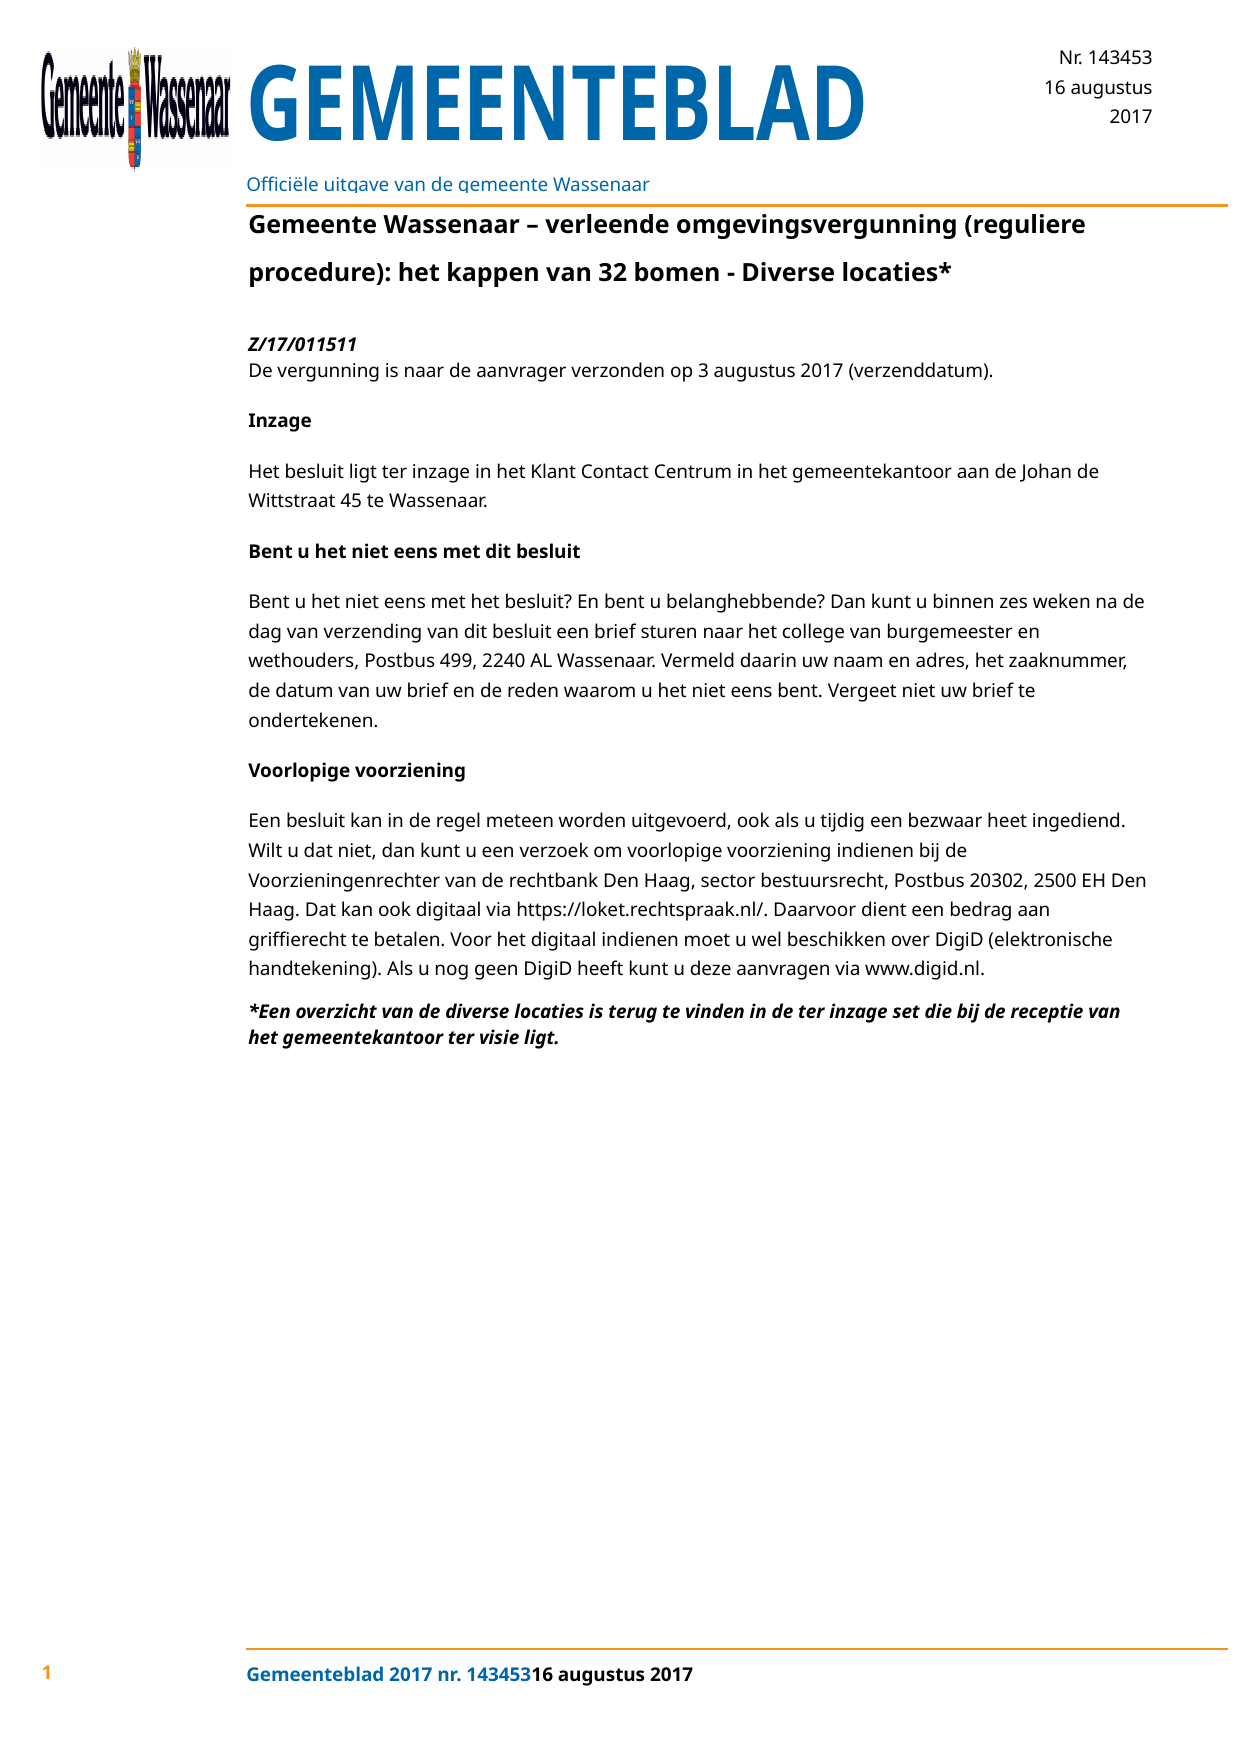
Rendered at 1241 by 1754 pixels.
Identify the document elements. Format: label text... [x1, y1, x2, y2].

text Bent u het niet eens met dit besluit [248, 538, 1152, 564]
text Gemeente Wassenaar – verleende omgevingsvergunning (reguliere procedure): het kappen van 32 bomen - Diverse locaties* [248, 207, 1152, 288]
text De vergunning is naar de aanvrager verzonden op 3 augustus 2017 (verzenddatum). [248, 357, 1152, 383]
text Voorlopige voorziening [248, 757, 1152, 783]
text Z/17/011511 [248, 331, 1152, 357]
text Bent u het niet eens met het besluit? En bent u belanghebbende? Dan kunt u binnen zes weken na de dag van verzending van dit besluit een brief sturen naar het college van burgemeester en wethouders, Postbus 499, 2240 AL Wassenaar. Vermeld daarin uw naam en adres, het zaaknummer, de datum van uw brief en de reden waarom u het niet eens bent. Vergeet niet uw brief te ondertekenen. [248, 588, 1152, 732]
text Een besluit kan in de regel meteen worden uitgevoerd, ook als u tijdig een bezwaar heet ingediend. Wilt u dat niet, dan kunt u een verzoek om voorlopige voorziening indienen bij de Voorzieningenrechter van de rechtbank Den Haag, sector bestuursrecht, Postbus 20302, 2500 EH Den Haag. Dat kan ook digitaal via https://loket.rechtspraak.nl/. Daarvoor dient een bedrag aan griffierecht te betalen. Voor het digitaal indienen moet u wel beschikken over DigiD (elektronische handtekening). Als u nog geen DigiD heeft kunt u deze aanvragen via www.digid.nl. [248, 808, 1152, 981]
text *Een overzicht van de diverse locaties is terug te vinden in de ter inzage set die bij de receptie van het gemeentekantoor ter visie ligt. [248, 999, 1152, 1050]
text Inzage [248, 408, 1152, 433]
picture [41, 47, 231, 172]
text Het besluit ligt ter inzage in het Klant Contact Centrum in het gemeentekantoor aan de Johan de Wittstraat 45 te Wassenaar. [248, 458, 1152, 513]
